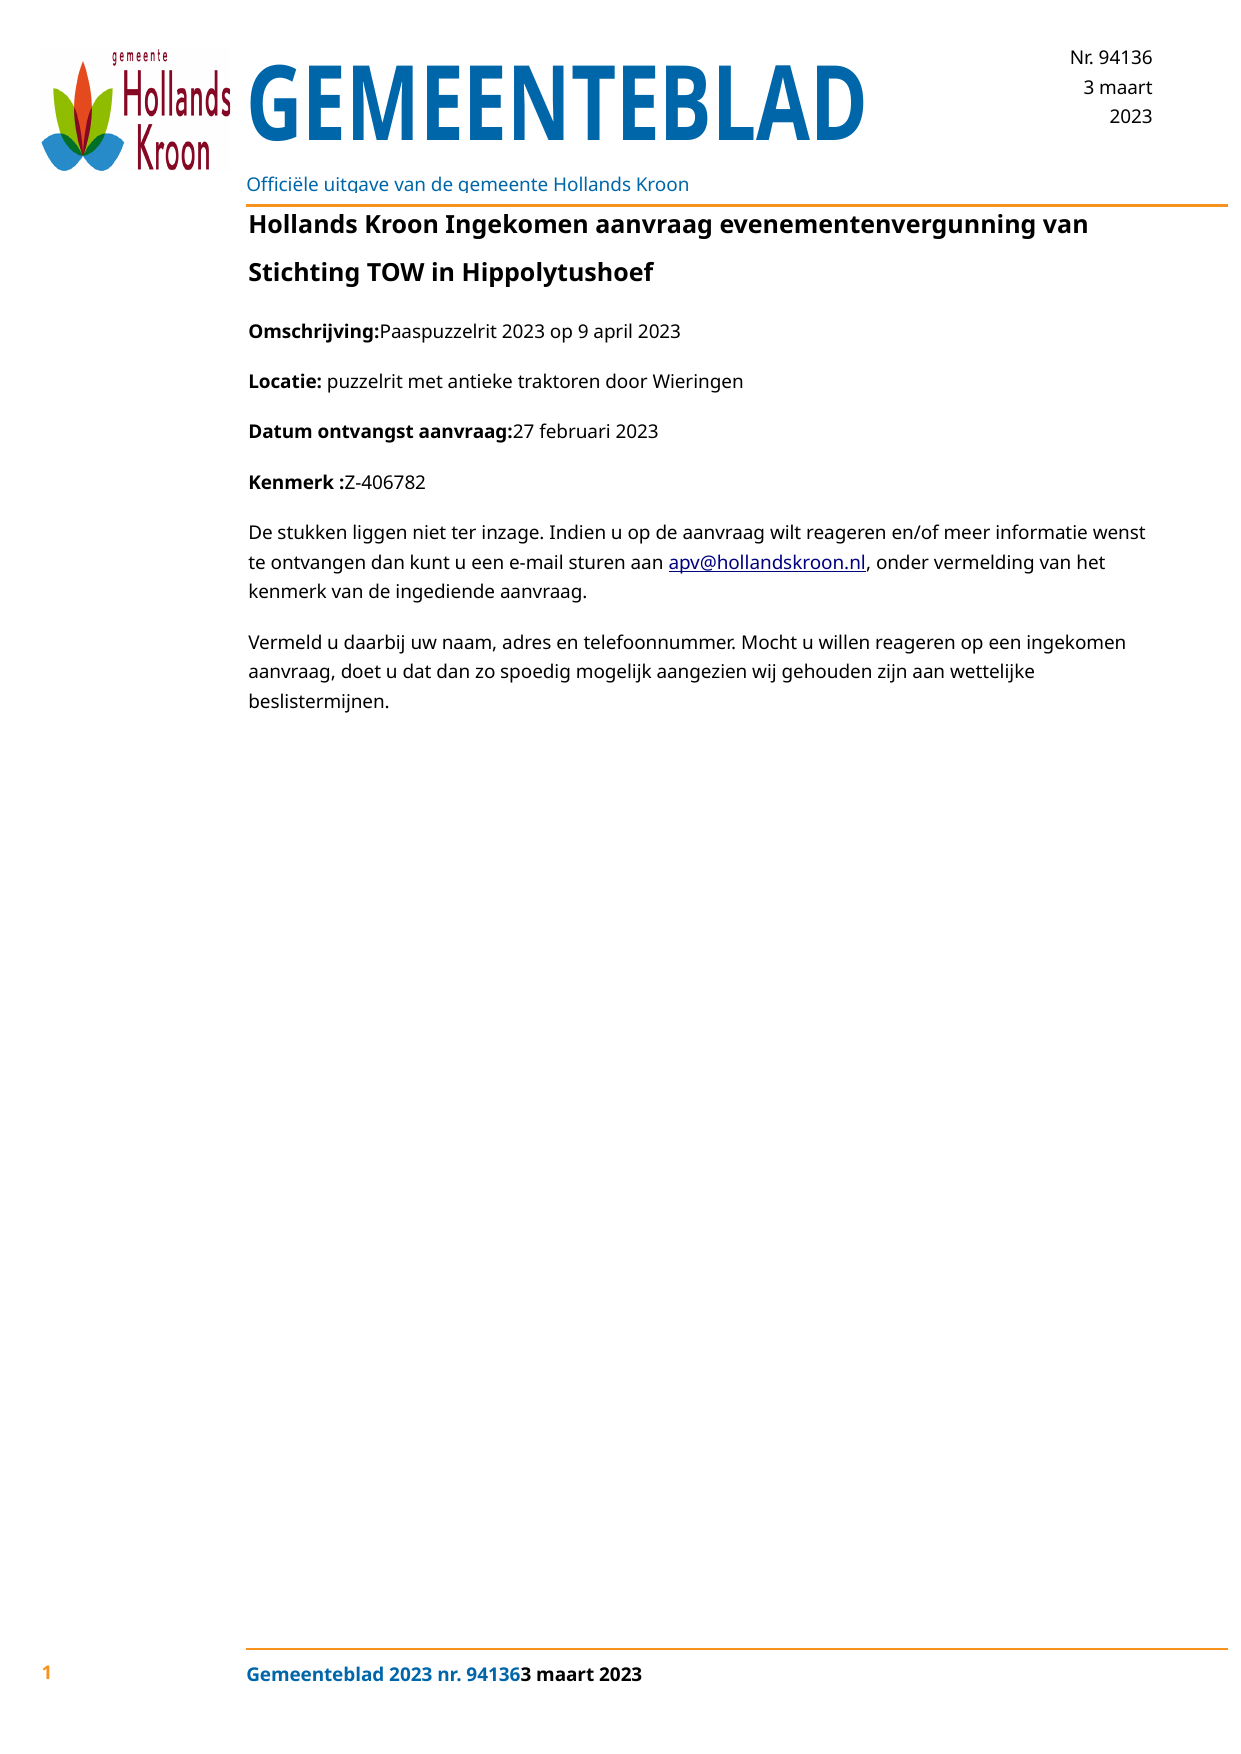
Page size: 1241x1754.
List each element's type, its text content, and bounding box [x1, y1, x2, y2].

text Hollands Kroon Ingekomen aanvraag evenementenvergunning van Stichting TOW in Hippolytushoef [248, 207, 1152, 288]
text Omschrijving:Paaspuzzelrit 2023 op 9 april 2023 [248, 318, 1152, 344]
text Kenmerk :Z-406782 [248, 469, 1152, 495]
text Vermeld u daarbij uw naam, adres en telefoonnummer. Mocht u willen reageren op een ingekomen aanvraag, doet u dat dan zo spoedig mogelijk aangezien wij gehouden zijn aan wettelijke beslistermijnen. [248, 629, 1152, 714]
text Datum ontvangst aanvraag:27 februari 2023 [248, 419, 1152, 444]
text Locatie: puzzelrit met antieke traktoren door Wieringen [248, 368, 1152, 394]
text De stukken liggen niet ter inzage. Indien u op de aanvraag wilt reageren en/of meer informatie wenst te ontvangen dan kunt u een e-mail sturen aan apv@hollandskroon.nl, onder vermelding van het kenmerk van de ingediende aanvraag. [248, 519, 1152, 604]
picture [41, 47, 231, 172]
